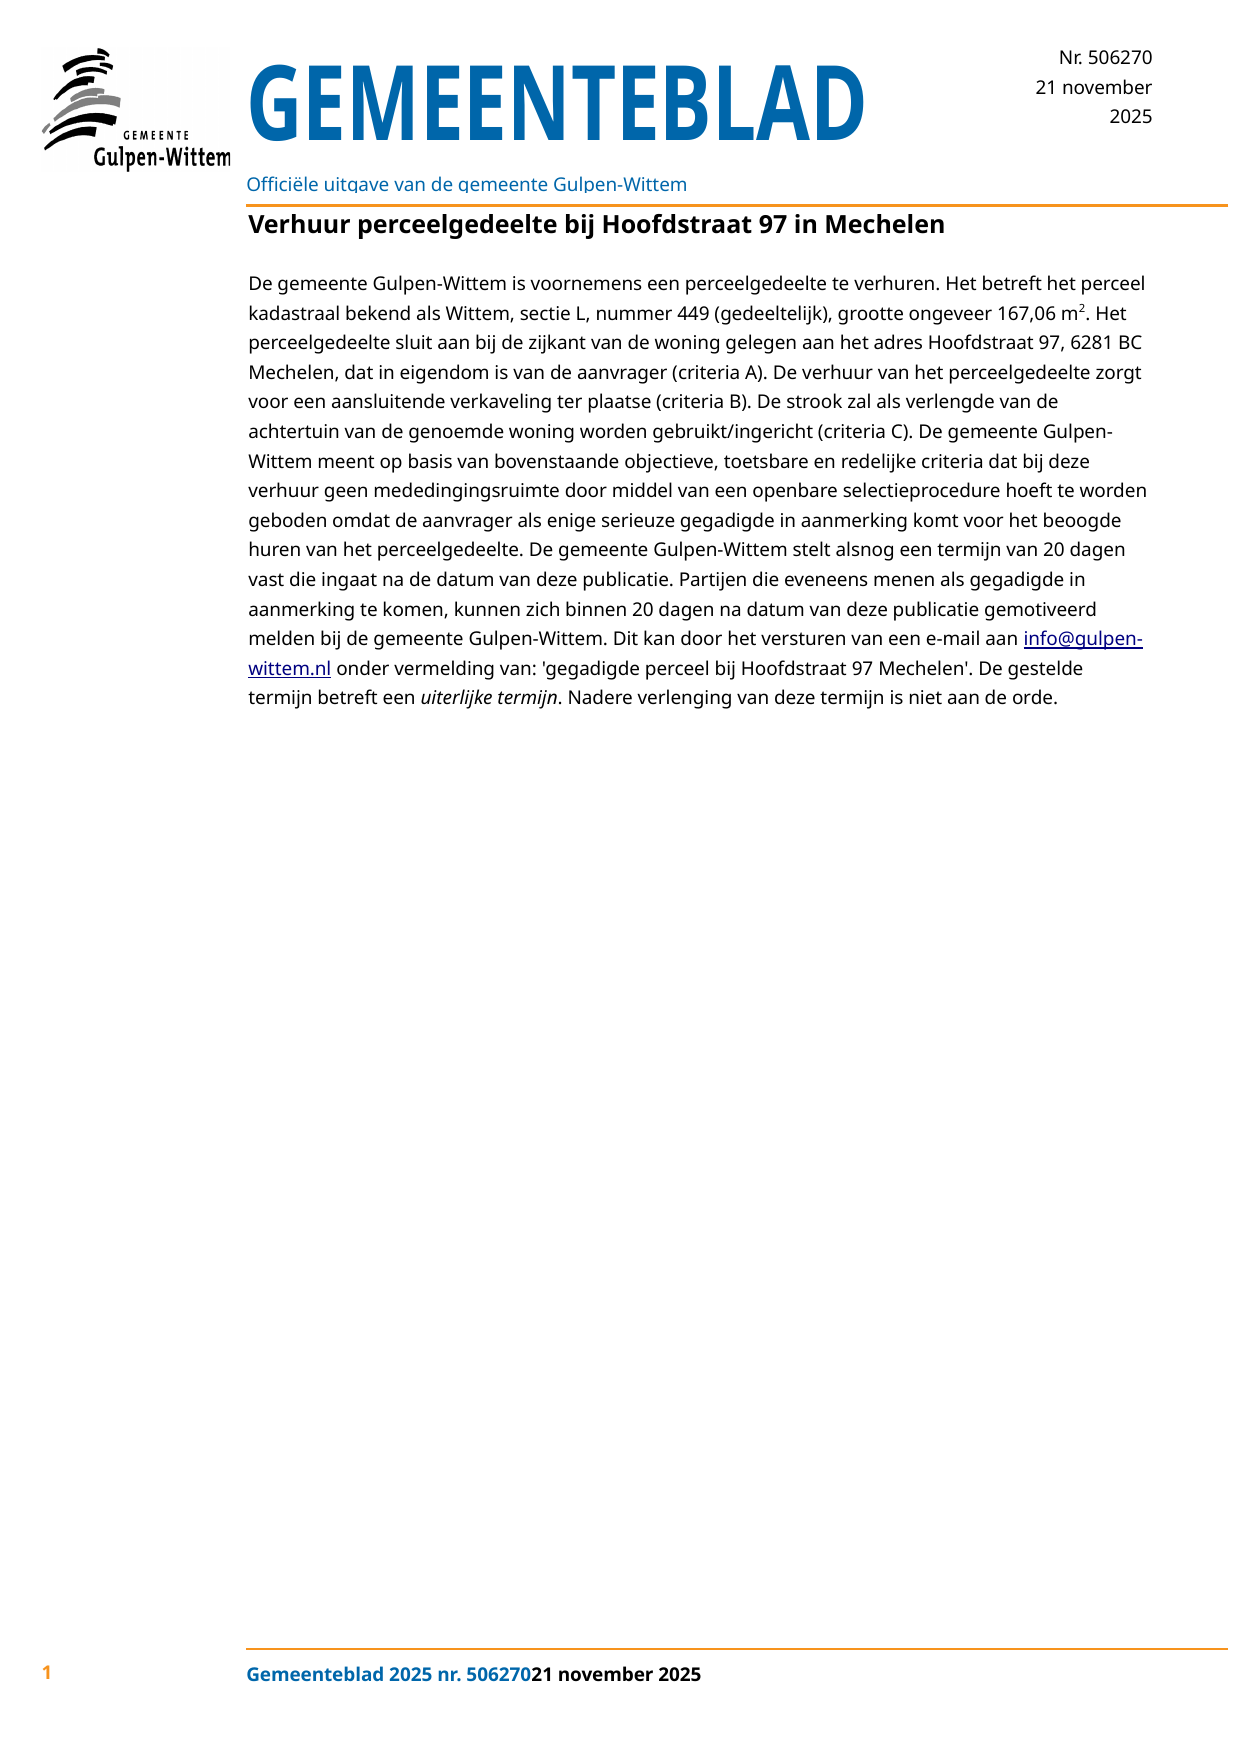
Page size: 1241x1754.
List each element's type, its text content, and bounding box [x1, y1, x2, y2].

text Verhuur perceelgedeelte bij Hoofdstraat 97 in Mechelen [248, 207, 1152, 241]
text De gemeente Gulpen-Wittem is voornemens een perceelgedeelte te verhuren. Het betreft het perceel kadastraal bekend als Wittem, sectie L, nummer 449 (gedeeltelijk), grootte ongeveer 167,06 m2. Het perceelgedeelte sluit aan bij de zijkant van de woning gelegen aan het adres Hoofdstraat 97, 6281 BC Mechelen, dat in eigendom is van de aanvrager (criteria A). De verhuur van het perceelgedeelte zorgt voor een aansluitende verkaveling ter plaatse (criteria B). De strook zal als verlengde van de achtertuin van de genoemde woning worden gebruikt/ingericht (criteria C). De gemeente Gulpen-Wittem meent op basis van bovenstaande objectieve, toetsbare en redelijke criteria dat bij deze verhuur geen mededingingsruimte door middel van een openbare selectieprocedure hoeft te worden geboden omdat de aanvrager als enige serieuze gegadigde in aanmerking komt voor het beoogde huren van het perceelgedeelte. De gemeente Gulpen-Wittem stelt alsnog een termijn van 20 dagen vast die ingaat na de datum van deze publicatie. Partijen die eveneens menen als gegadigde in aanmerking te komen, kunnen zich binnen 20 dagen na datum van deze publicatie gemotiveerd melden bij de gemeente Gulpen-Wittem. Dit kan door het versturen van een e-mail aan info@gulpen-wittem.nl onder vermelding van: 'gegadigde perceel bij Hoofdstraat 97 Mechelen'. De gestelde termijn betreft een uiterlijke termijn. Nadere verlenging van deze termijn is niet aan de orde. [248, 270, 1152, 710]
picture [41, 47, 231, 172]
